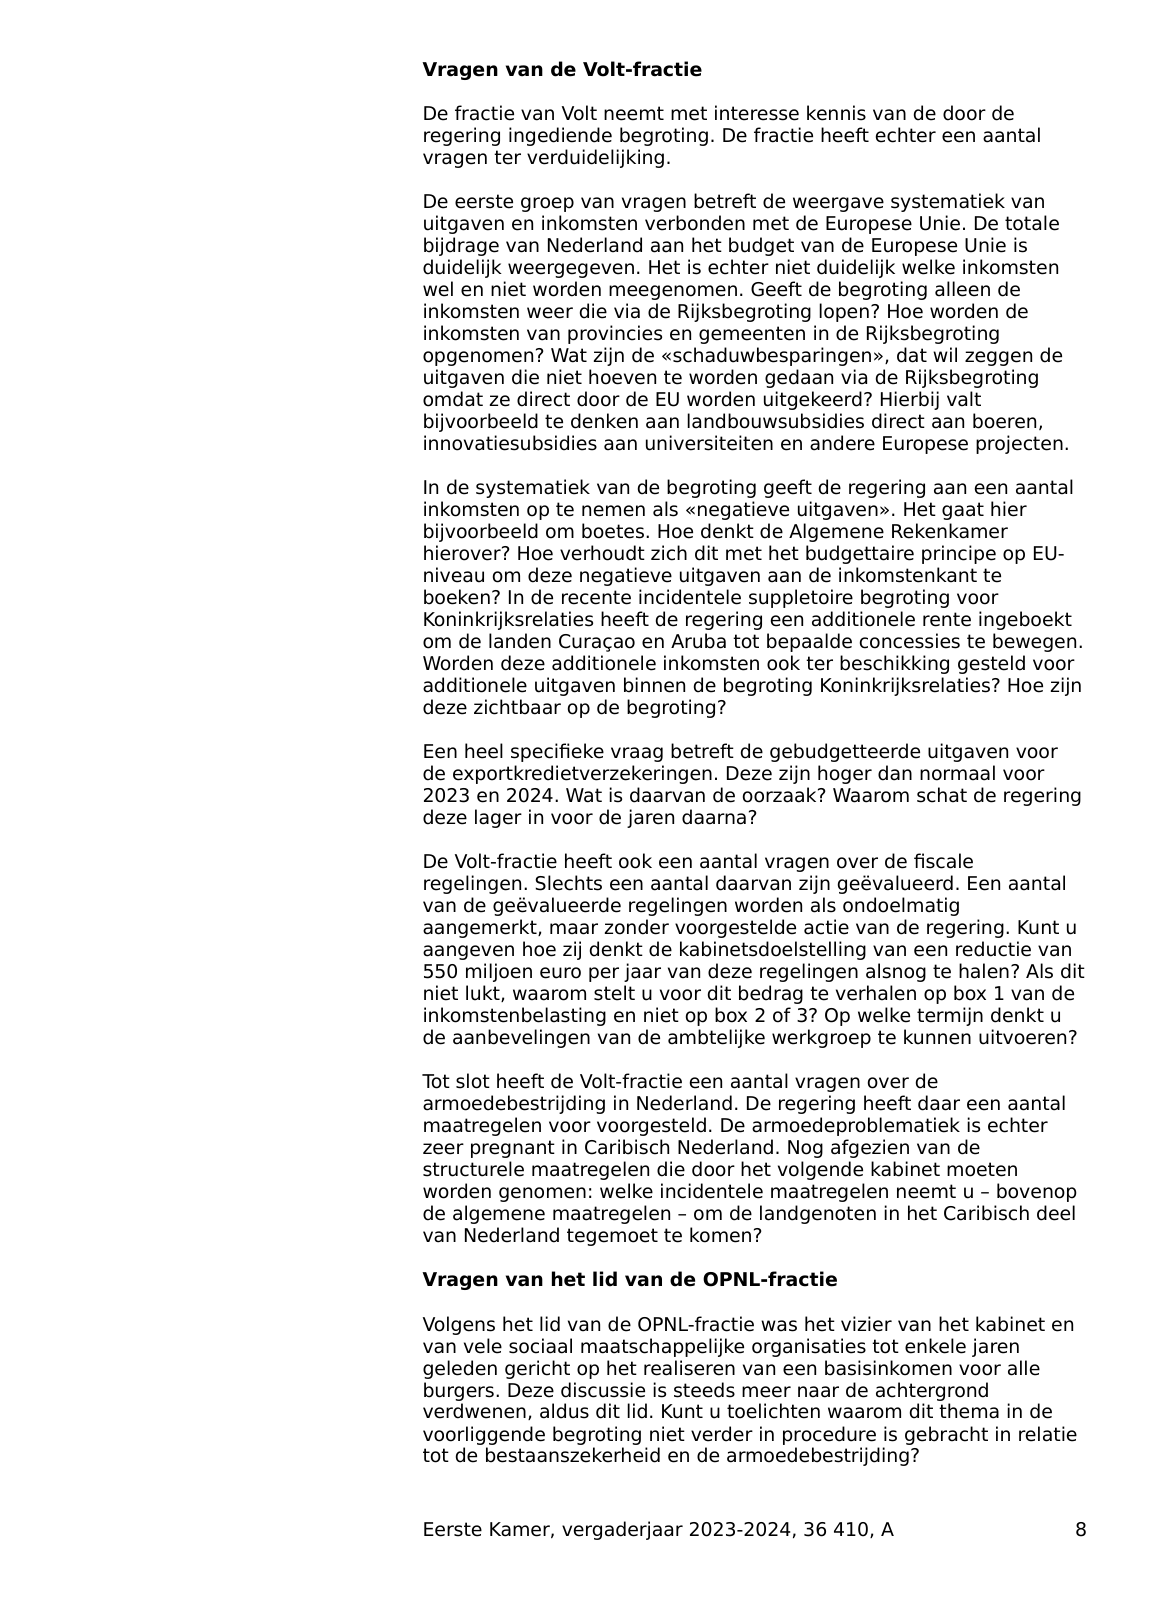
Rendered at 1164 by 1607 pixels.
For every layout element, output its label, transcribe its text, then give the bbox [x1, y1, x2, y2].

text De eerste groep van vragen betreft de weergave systematiek van uitgaven en inkomsten verbonden met de Europese Unie. De totale bijdrage van Nederland aan het budget van de Europese Unie is duidelijk weergegeven. Het is echter niet duidelijk welke inkomsten wel en niet worden meegenomen. Geeft de begroting alleen de inkomsten weer die via de Rijksbegroting lopen? Hoe worden de inkomsten van provincies en gemeenten in de Rijksbegroting opgenomen? Wat zijn de «schaduwbesparingen», dat wil zeggen de uitgaven die niet hoeven te worden gedaan via de Rijksbegroting omdat ze direct door de EU worden uitgekeerd? Hierbij valt bijvoorbeeld te denken aan landbouwsubsidies direct aan boeren, innovatiesubsidies aan universiteiten en andere Europese projecten. [422, 191, 1087, 455]
text In de systematiek van de begroting geeft de regering aan een aantal inkomsten op te nemen als «negatieve uitgaven». Het gaat hier bijvoorbeeld om boetes. Hoe denkt de Algemene Rekenkamer hierover? Hoe verhoudt zich dit met het budgettaire principe op EU-niveau om deze negatieve uitgaven aan de inkomstenkant te boeken? In de recente incidentele suppletoire begroting voor Koninkrijksrelaties heeft de regering een additionele rente ingeboekt om de landen Curaçao en Aruba tot bepaalde concessies te bewegen. Worden deze additionele inkomsten ook ter beschikking gesteld voor additionele uitgaven binnen de begroting Koninkrijksrelaties? Hoe zijn deze zichtbaar op de begroting? [422, 477, 1087, 719]
text De fractie van Volt neemt met interesse kennis van de door de regering ingediende begroting. De fractie heeft echter een aantal vragen ter verduidelijking. [422, 103, 1087, 169]
text De Volt-fractie heeft ook een aantal vragen over de fiscale regelingen. Slechts een aantal daarvan zijn geëvalueerd. Een aantal van de geëvalueerde regelingen worden als ondoelmatig aangemerkt, maar zonder voorgestelde actie van de regering. Kunt u aangeven hoe zij denkt de kabinetsdoelstelling van een reductie van 550 miljoen euro per jaar van deze regelingen alsnog te halen? Als dit niet lukt, waarom stelt u voor dit bedrag te verhalen op box 1 van de inkomstenbelasting en niet op box 2 of 3? Op welke termijn denkt u de aanbevelingen van de ambtelijke werkgroep te kunnen uitvoeren? [422, 851, 1087, 1049]
text Volgens het lid van de OPNL-fractie was het vizier van het kabinet en van vele sociaal maatschappelijke organisaties tot enkele jaren geleden gericht op het realiseren van een basisinkomen voor alle burgers. Deze discussie is steeds meer naar de achtergrond verdwenen, aldus dit lid. Kunt u toelichten waarom dit thema in de voorliggende begroting niet verder in procedure is gebracht in relatie tot de bestaanszekerheid en de armoedebestrijding? [422, 1313, 1087, 1467]
text Een heel specifieke vraag betreft de gebudgetteerde uitgaven voor de exportkredietverzekeringen. Deze zijn hoger dan normaal voor 2023 en 2024. Wat is daarvan de oorzaak? Waarom schat de regering deze lager in voor de jaren daarna? [422, 741, 1087, 829]
subtitle Vragen van het lid van de OPNL-fractie [422, 1269, 1087, 1291]
subtitle Vragen van de Volt-fractie [422, 59, 1087, 81]
text Tot slot heeft de Volt-fractie een aantal vragen over de armoedebestrijding in Nederland. De regering heeft daar een aantal maatregelen voor voorgesteld. De armoedeproblematiek is echter zeer pregnant in Caribisch Nederland. Nog afgezien van de structurele maatregelen die door het volgende kabinet moeten worden genomen: welke incidentele maatregelen neemt u – bovenop de algemene maatregelen – om de landgenoten in het Caribisch deel van Nederland tegemoet te komen? [422, 1071, 1087, 1247]
